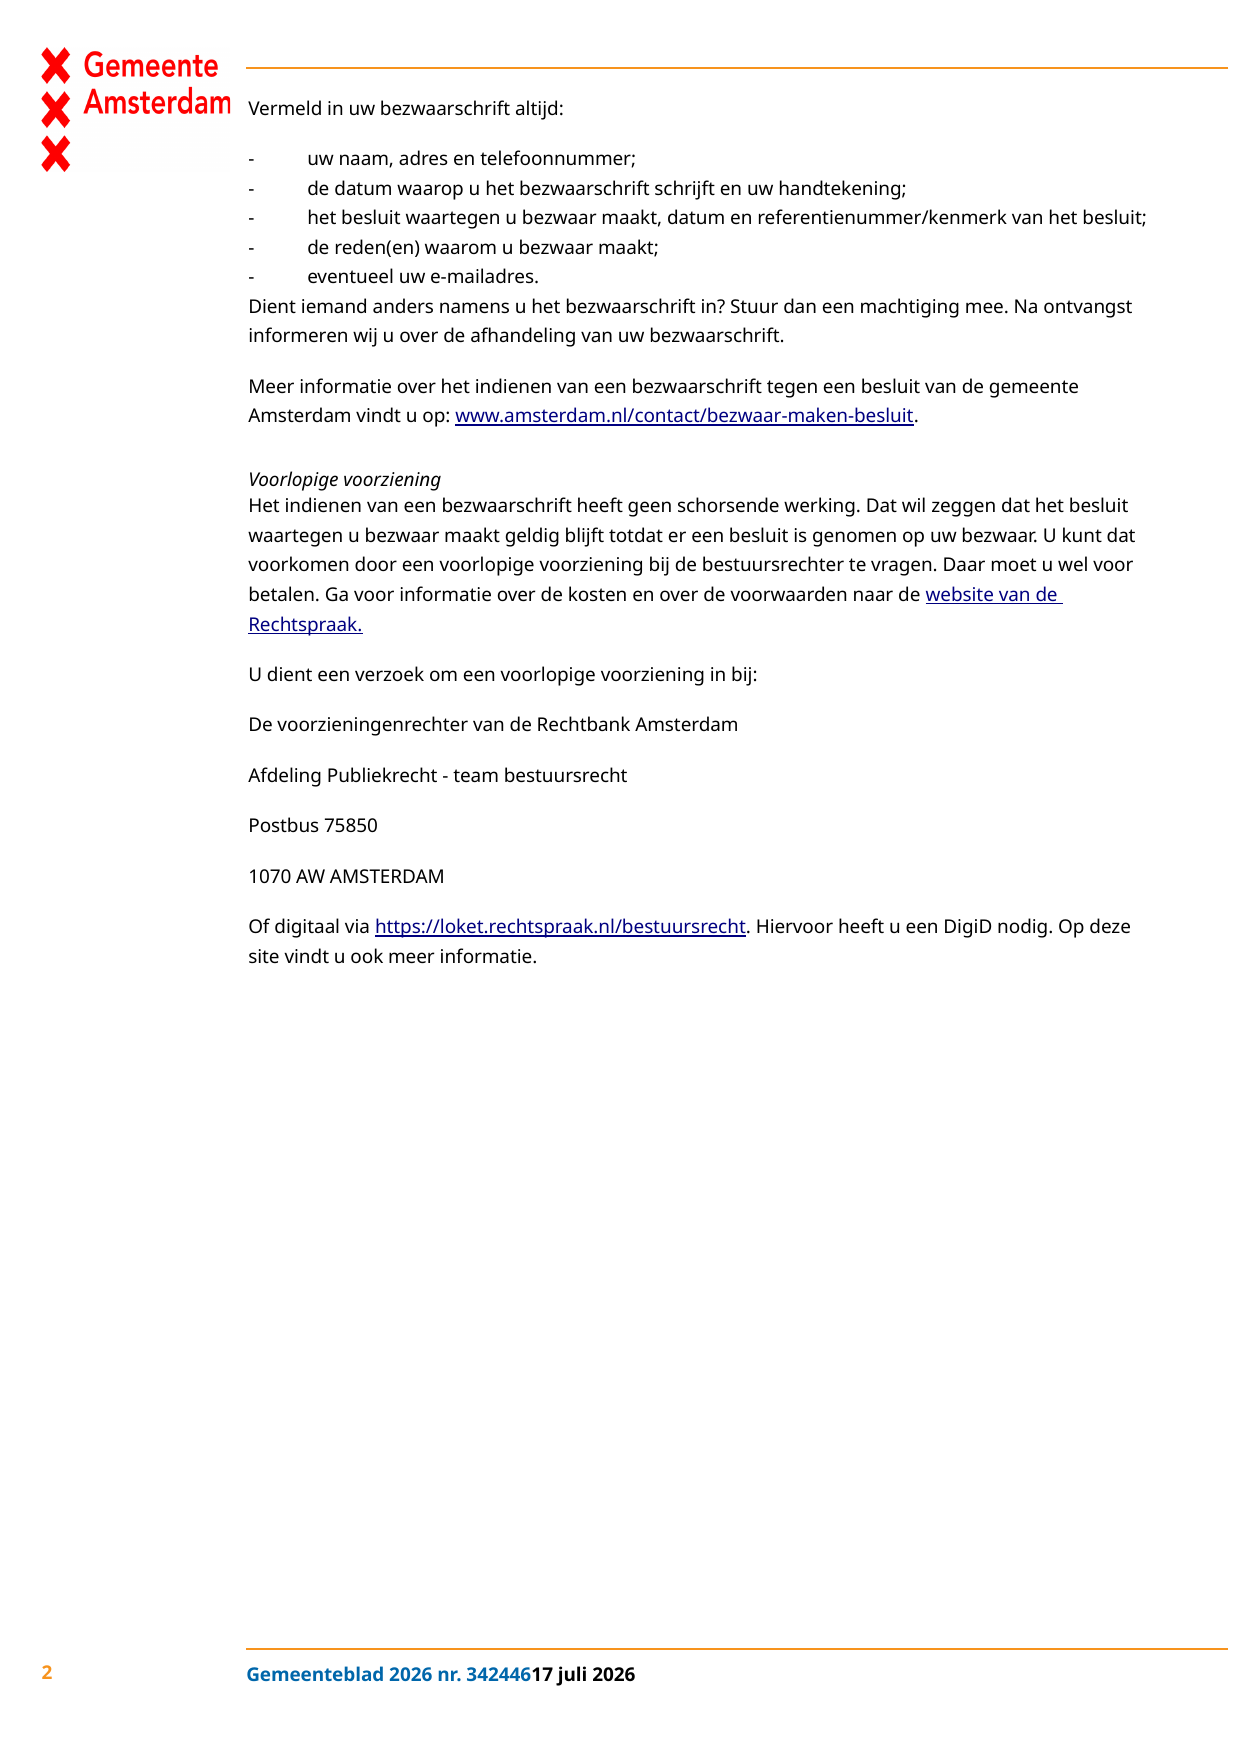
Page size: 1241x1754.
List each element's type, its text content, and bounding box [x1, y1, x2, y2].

text Vermeld in uw bezwaarschrift altijd: [248, 95, 1152, 121]
text Voorlopige voorziening [248, 467, 1152, 492]
list uw naam, adres en telefoonnummer; [248, 145, 1152, 171]
list de reden(en) waarom u bezwaar maakt; [248, 234, 1152, 260]
text Afdeling Publiekrecht - team bestuursrecht [248, 762, 1152, 788]
text Het indienen van een bezwaarschrift heeft geen schorsende werking. Dat wil zeggen dat het besluit waartegen u bezwaar maakt geldig blijft totdat er een besluit is genomen op uw bezwaar. U kunt dat voorkomen door een voorlopige voorziening bij de bestuursrechter te vragen. Daar moet u wel voor betalen. Ga voor informatie over de kosten en over de voorwaarden naar de website van de Rechtspraak. [248, 492, 1152, 636]
text Meer informatie over het indienen van een bezwaarschrift tegen een besluit van de gemeente Amsterdam vindt u op: www.amsterdam.nl/contact/bezwaar-maken-besluit. [248, 373, 1152, 428]
text Dient iemand anders namens u het bezwaarschrift in? Stuur dan een machtiging mee. Na ontvangst informeren wij u over de afhandeling van uw bezwaarschrift. [248, 293, 1152, 348]
text Of digitaal via https://loket.rechtspraak.nl/bestuursrecht. Hiervoor heeft u een DigiD nodig. Op deze site vindt u ook meer informatie. [248, 913, 1152, 968]
list de datum waarop u het bezwaarschrift schrijft en uw handtekening; [248, 175, 1152, 201]
text 1070 AW AMSTERDAM [248, 863, 1152, 888]
list het besluit waartegen u bezwaar maakt, datum en referentienummer/kenmerk van het besluit; [248, 204, 1152, 230]
picture [41, 47, 231, 172]
text De voorzieningenrechter van de Rechtbank Amsterdam [248, 712, 1152, 737]
text U dient een verzoek om een voorlopige voorziening in bij: [248, 661, 1152, 687]
text Postbus 75850 [248, 812, 1152, 838]
list eventueel uw e-mailadres. [248, 263, 1152, 289]
